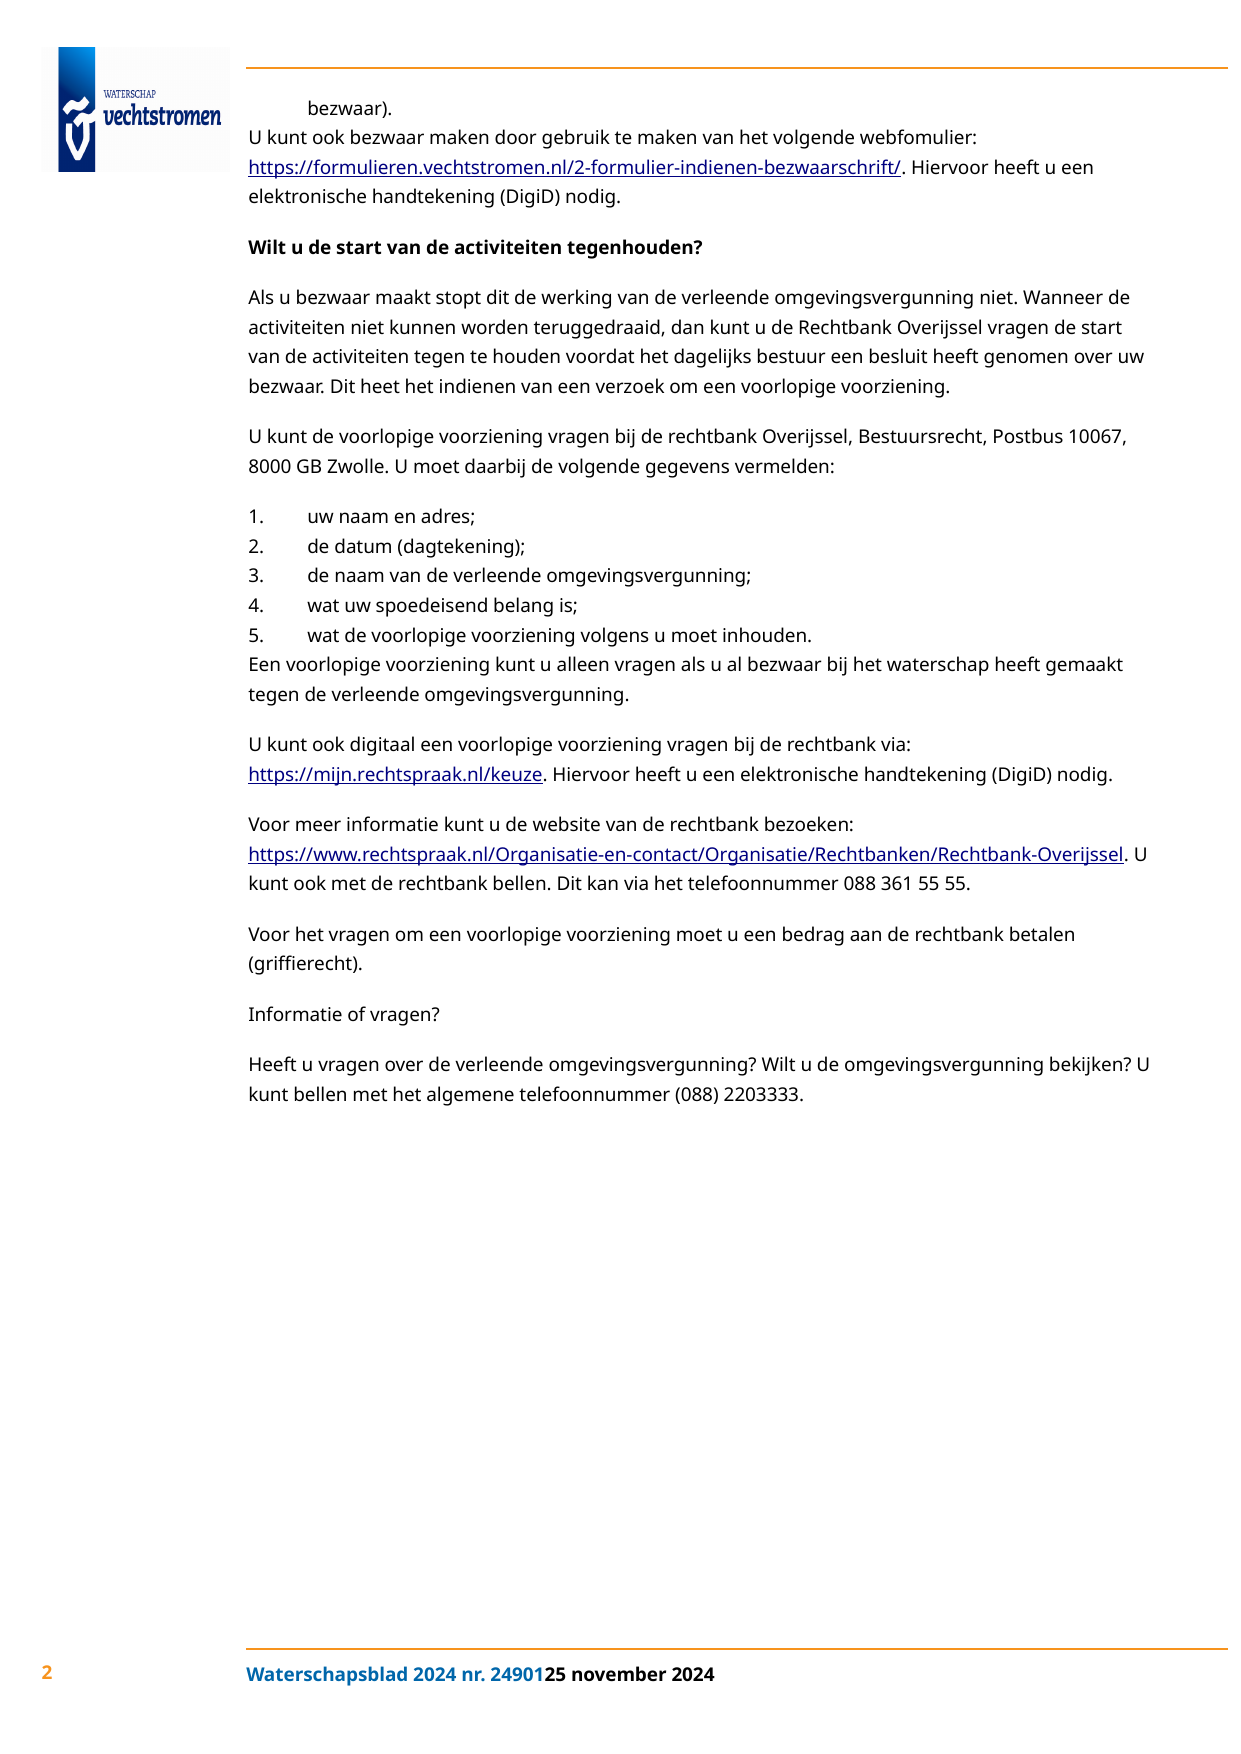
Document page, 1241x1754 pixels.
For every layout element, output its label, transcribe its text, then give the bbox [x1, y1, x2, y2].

list wat de voorlopige voorziening volgens u moet inhouden. [248, 622, 1152, 648]
text Heeft u vragen over de verleende omgevingsvergunning? Wilt u de omgevingsvergunning bekijken? U kunt bellen met het algemene telefoonnummer (088) 2203333. [248, 1051, 1152, 1107]
text Informatie of vragen? [248, 1001, 1152, 1027]
list bezwaar). [248, 95, 1152, 121]
list uw naam en adres; [248, 503, 1152, 529]
list wat uw spoedeisend belang is; [248, 592, 1152, 618]
text U kunt de voorlopige voorziening vragen bij de rechtbank Overijssel, Bestuursrecht, Postbus 10067, 8000 GB Zwolle. U moet daarbij de volgende gegevens vermelden: [248, 423, 1152, 479]
text Als u bezwaar maakt stopt dit de werking van de verleende omgevingsvergunning niet. Wanneer de activiteiten niet kunnen worden teruggedraaid, dan kunt u de Rechtbank Overijssel vragen de start van de activiteiten tegen te houden voordat het dagelijks bestuur een besluit heeft genomen over uw bezwaar. Dit heet het indienen van een verzoek om een voorlopige voorziening. [248, 284, 1152, 399]
picture [41, 47, 231, 172]
list de datum (dagtekening); [248, 533, 1152, 559]
text U kunt ook bezwaar maken door gebruik te maken van het volgende webfomulier: https://formulieren.vechtstromen.nl/2-formulier-indienen-bezwaarschrift/. Hiervoor heeft u een elektronische handtekening (DigiD) nodig. [248, 124, 1152, 209]
text U kunt ook digitaal een voorlopige voorziening vragen bij de rechtbank via: https://mijn.rechtspraak.nl/keuze. Hiervoor heeft u een elektronische handtekening (DigiD) nodig. [248, 731, 1152, 787]
text Een voorlopige voorziening kunt u alleen vragen als u al bezwaar bij het waterschap heeft gemaakt tegen de verleende omgevingsvergunning. [248, 651, 1152, 707]
text Wilt u de start van de activiteiten tegenhouden? [248, 234, 1152, 260]
text Voor het vragen om een voorlopige voorziening moet u een bedrag aan de rechtbank betalen (griffierecht). [248, 921, 1152, 976]
list de naam van de verleende omgevingsvergunning; [248, 563, 1152, 588]
text Voor meer informatie kunt u de website van de rechtbank bezoeken: https://www.rechtspraak.nl/Organisatie-en-contact/Organisatie/Rechtbanken/Rechtbank-Overijssel. U kunt ook met de rechtbank bellen. Dit kan via het telefoonnummer 088 361 55 55. [248, 811, 1152, 896]
